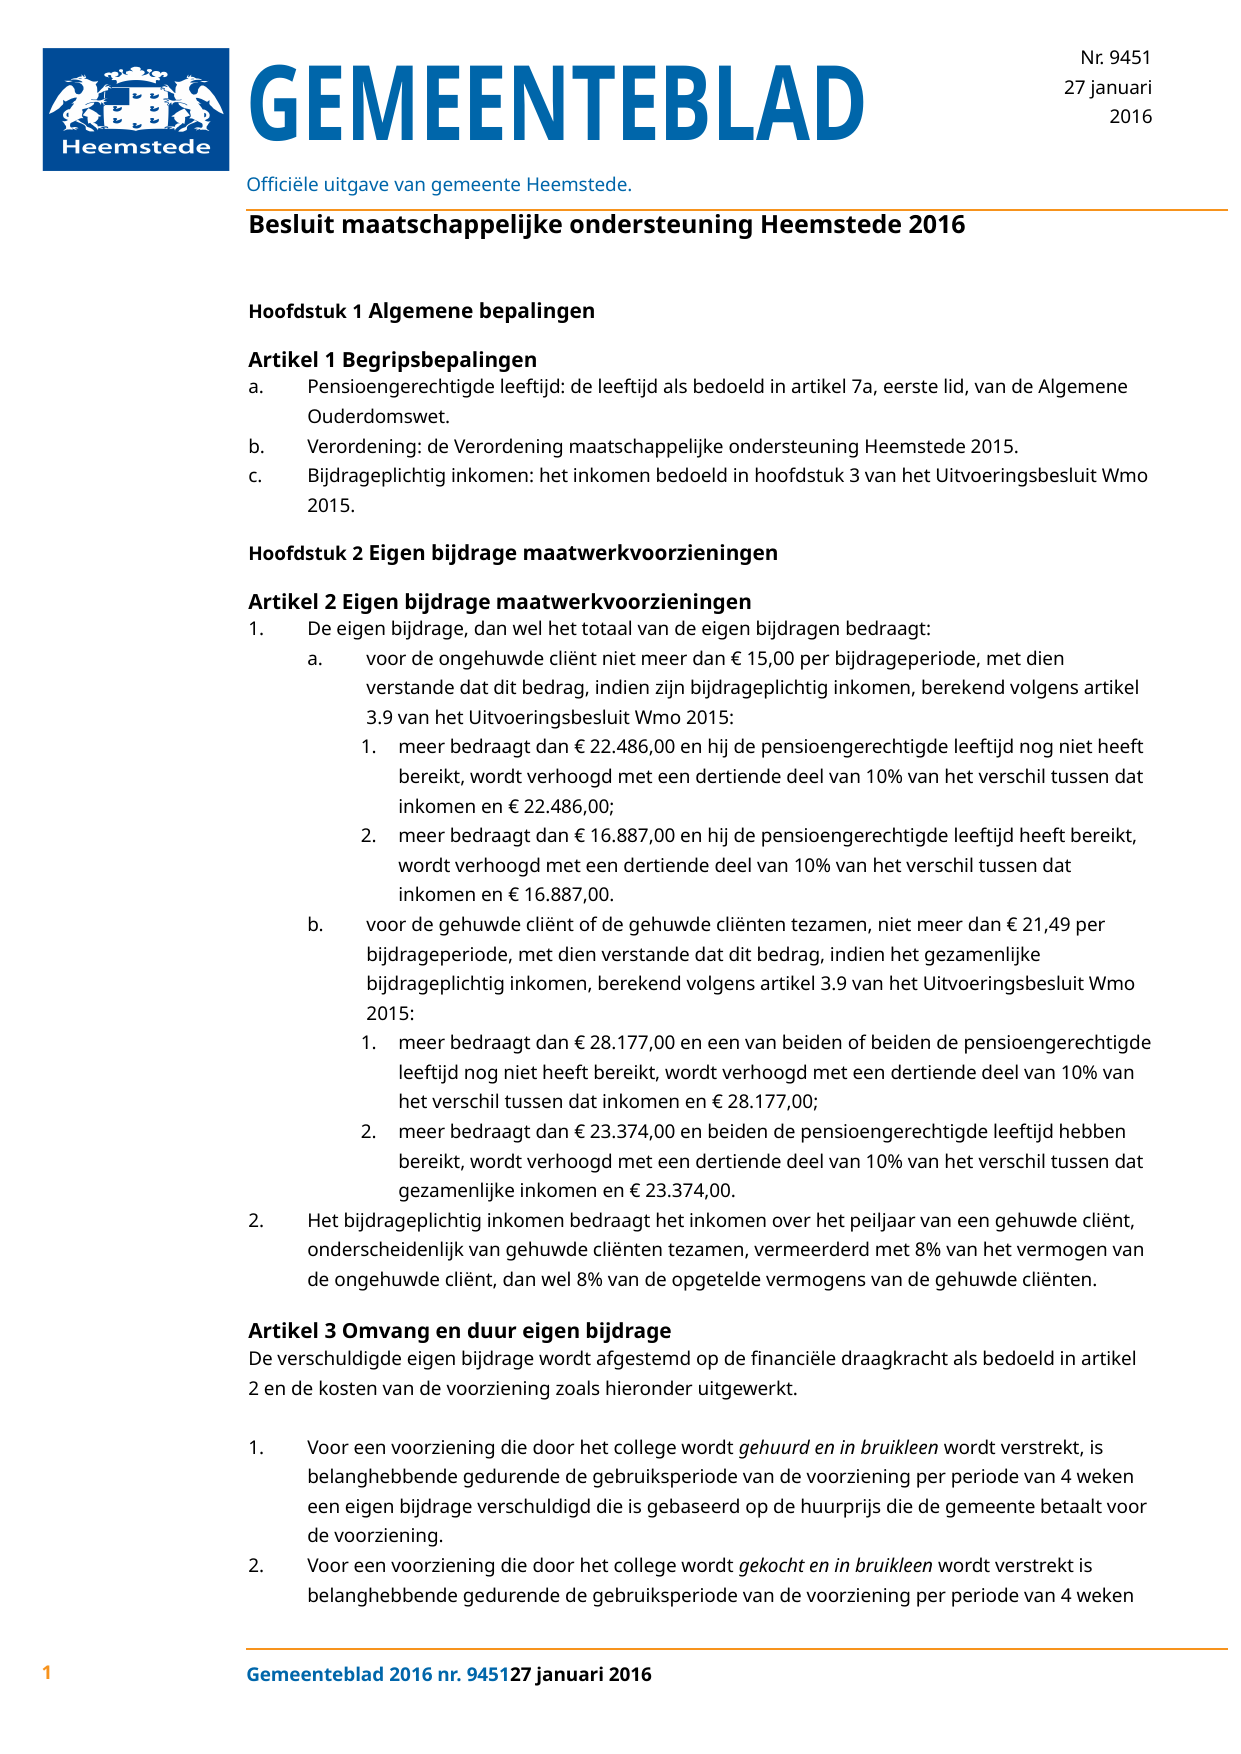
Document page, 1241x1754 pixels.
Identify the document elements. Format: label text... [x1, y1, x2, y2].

list De eigen bijdrage, dan wel het totaal van de eigen bijdragen bedraagt: [248, 615, 1152, 641]
list meer bedraagt dan € 16.887,00 en hij de pensioengerechtigde leeftijd heeft bereikt, wordt verhoogd met een dertiende deel van 10% van het verschil tussen dat inkomen en € 16.887,00. [361, 822, 1152, 907]
text Hoofdstuk 1 Algemene bepalingen [248, 296, 1152, 324]
list voor de ongehuwde cliënt niet meer dan € 15,00 per bijdrageperiode, met dien verstande dat dit bedrag, indien zijn bijdrageplichtig inkomen, berekend volgens artikel 3.9 van het Uitvoeringsbesluit Wmo 2015: [307, 645, 1152, 730]
text Artikel 2 Eigen bijdrage maatwerkvoorzieningen [248, 587, 1152, 615]
list meer bedraagt dan € 28.177,00 en een van beiden of beiden de pensioengerechtigde leeftijd nog niet heeft bereikt, wordt verhoogd met een dertiende deel van 10% van het verschil tussen dat inkomen en € 28.177,00; [361, 1029, 1152, 1114]
list meer bedraagt dan € 23.374,00 en beiden de pensioengerechtigde leeftijd hebben bereikt, wordt verhoogd met een dertiende deel van 10% van het verschil tussen dat gezamenlijke inkomen en € 23.374,00. [361, 1118, 1152, 1203]
text Artikel 3 Omvang en duur eigen bijdrage [248, 1317, 1152, 1345]
list Voor een voorziening die door het college wordt gehuurd en in bruikleen wordt verstrekt, is belanghebbende gedurende de gebruiksperiode van de voorziening per periode van 4 weken een eigen bijdrage verschuldigd die is gebaseerd op de huurprijs die de gemeente betaalt voor de voorziening. [248, 1434, 1152, 1548]
picture [41, 47, 231, 172]
text Artikel 1 Begripsbepalingen [248, 345, 1152, 374]
list meer bedraagt dan € 22.486,00 en hij de pensioengerechtigde leeftijd nog niet heeft bereikt, wordt verhoogd met een dertiende deel van 10% van het verschil tussen dat inkomen en € 22.486,00; [361, 734, 1152, 819]
list Verordening: de Verordening maatschappelijke ondersteuning Heemstede 2015. [248, 433, 1152, 459]
list Bijdrageplichtig inkomen: het inkomen bedoeld in hoofdstuk 3 van het Uitvoeringsbesluit Wmo 2015. [248, 462, 1152, 518]
list Pensioengerechtigde leeftijd: de leeftijd als bedoeld in artikel 7a, eerste lid, van de Algemene Ouderdomswet. [248, 374, 1152, 429]
list Het bijdrageplichtig inkomen bedraagt het inkomen over het peiljaar van een gehuwde cliënt, onderscheidenlijk van gehuwde cliënten tezamen, vermeerderd met 8% van het vermogen van de ongehuwde cliënt, dan wel 8% van de opgetelde vermogens van de gehuwde cliënten. [248, 1207, 1152, 1292]
text Besluit maatschappelijke ondersteuning Heemstede 2016 [248, 211, 1152, 241]
text Hoofdstuk 2 Eigen bijdrage maatwerkvoorzieningen [248, 538, 1152, 566]
list Voor een voorziening die door het college wordt gekocht en in bruikleen wordt verstrekt is belanghebbende gedurende de gebruiksperiode van de voorziening per periode van 4 weken [248, 1552, 1152, 1607]
text De verschuldigde eigen bijdrage wordt afgestemd op de financiële draagkracht als bedoeld in artikel 2 en de kosten van de voorziening zoals hieronder uitgewerkt. [248, 1345, 1152, 1400]
list voor de gehuwde cliënt of de gehuwde cliënten tezamen, niet meer dan € 21,49 per bijdrageperiode, met dien verstande dat dit bedrag, indien het gezamenlijke bijdrageplichtig inkomen, berekend volgens artikel 3.9 van het Uitvoeringsbesluit Wmo 2015: [307, 911, 1152, 1026]
